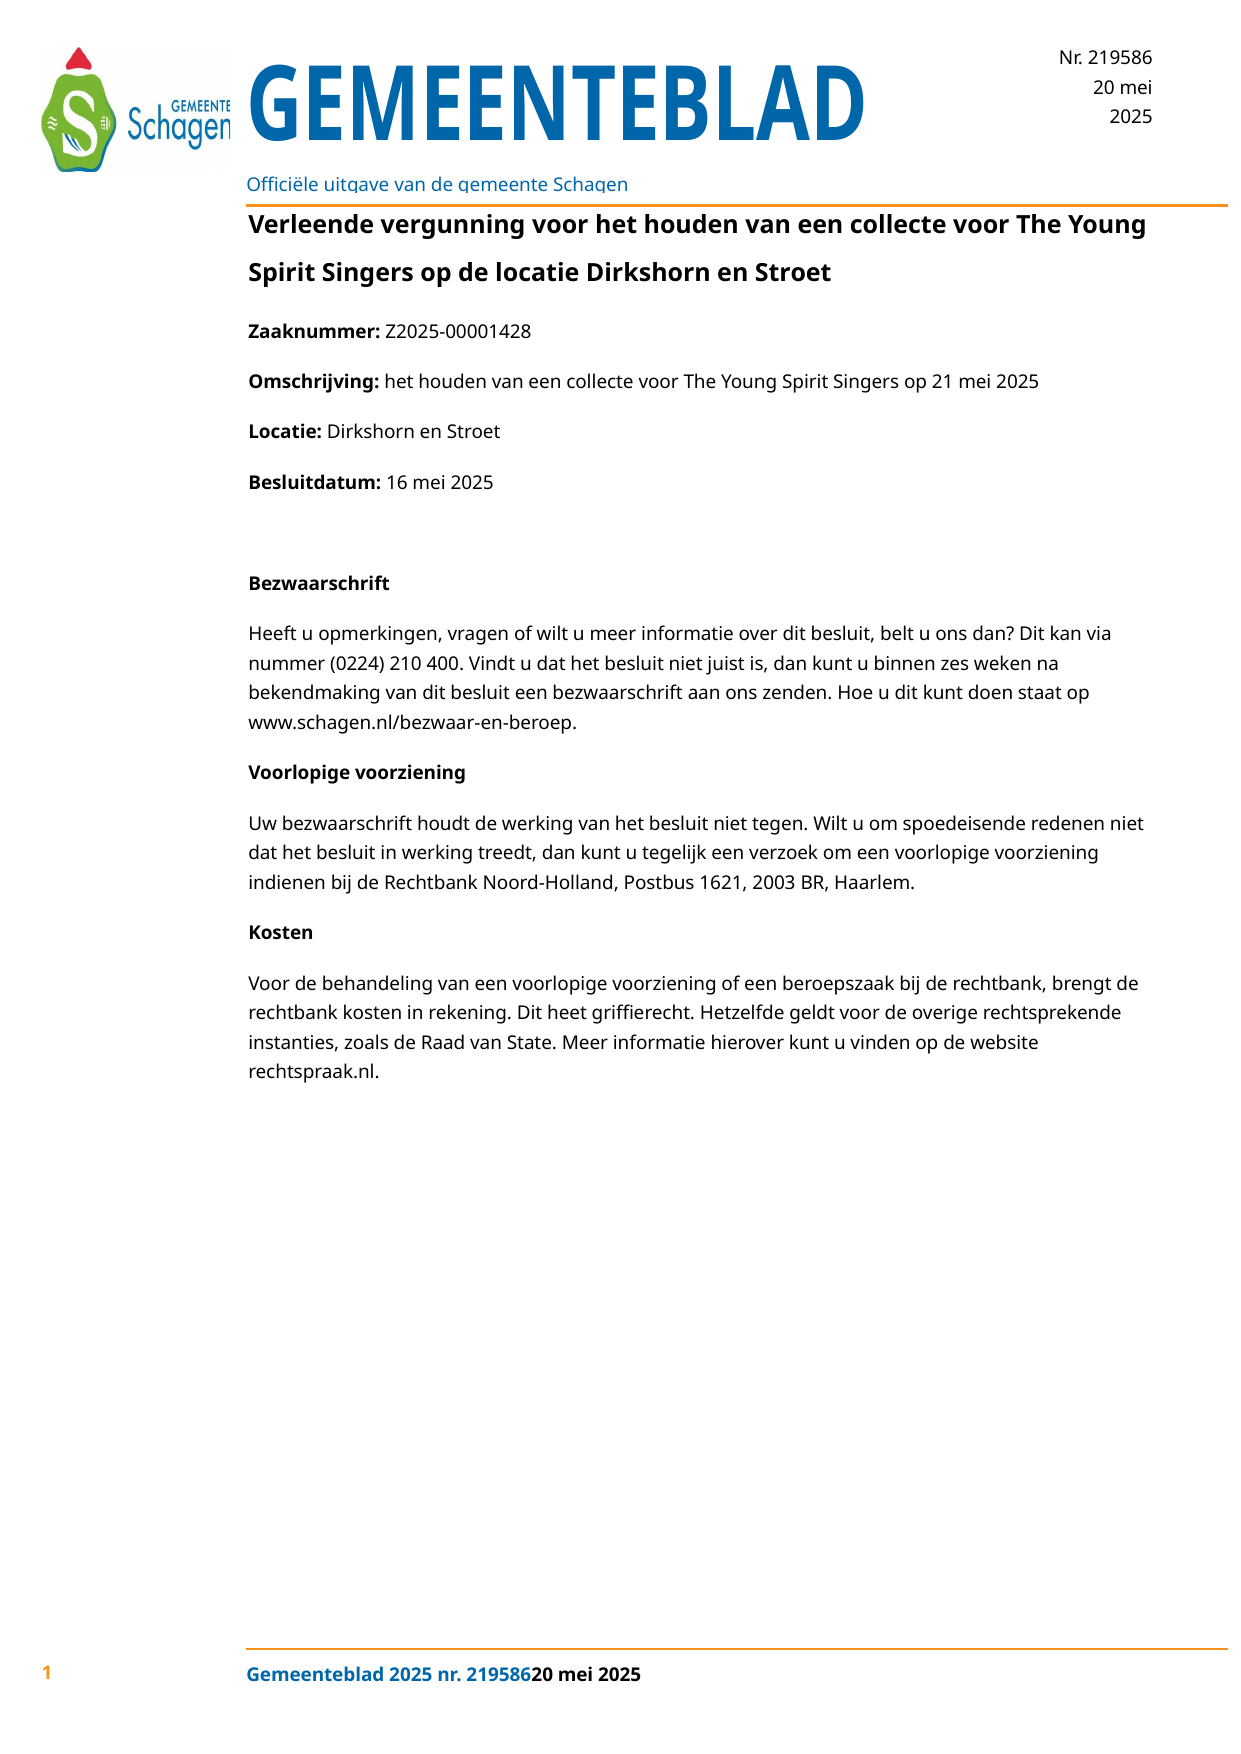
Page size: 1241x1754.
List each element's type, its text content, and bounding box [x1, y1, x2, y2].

text Voorlopige voorziening [248, 759, 1152, 785]
text Kosten [248, 919, 1152, 945]
text Bezwaarschrift [248, 570, 1152, 596]
text Zaaknummer: Z2025-00001428 [248, 318, 1152, 344]
text Voor de behandeling van een voorlopige voorziening of een beroepszaak bij de rechtbank, brengt de rechtbank kosten in rekening. Dit heet griffierecht. Hetzelfde geldt voor de overige rechtsprekende instanties, zoals de Raad van State. Meer informatie hierover kunt u vinden op de website rechtspraak.nl. [248, 970, 1152, 1084]
picture [41, 47, 231, 172]
text Verleende vergunning voor het houden van een collecte voor The Young Spirit Singers op de locatie Dirkshorn en Stroet [248, 207, 1152, 288]
text Besluitdatum: 16 mei 2025 [248, 469, 1152, 495]
text Locatie: Dirkshorn en Stroet [248, 419, 1152, 444]
text Omschrijving: het houden van een collecte voor The Young Spirit Singers op 21 mei 2025 [248, 368, 1152, 394]
text Heeft u opmerkingen, vragen of wilt u meer informatie over dit besluit, belt u ons dan? Dit kan via nummer (0224) 210 400. Vindt u dat het besluit niet juist is, dan kunt u binnen zes weken na bekendmaking van dit besluit een bezwaarschrift aan ons zenden. Hoe u dit kunt doen staat op www.schagen.nl/bezwaar-en-beroep. [248, 620, 1152, 735]
text Uw bezwaarschrift houdt de werking van het besluit niet tegen. Wilt u om spoedeisende redenen niet dat het besluit in werking treedt, dan kunt u tegelijk een verzoek om een voorlopige voorziening indienen bij de Rechtbank Noord-Holland, Postbus 1621, 2003 BR, Haarlem. [248, 810, 1152, 895]
